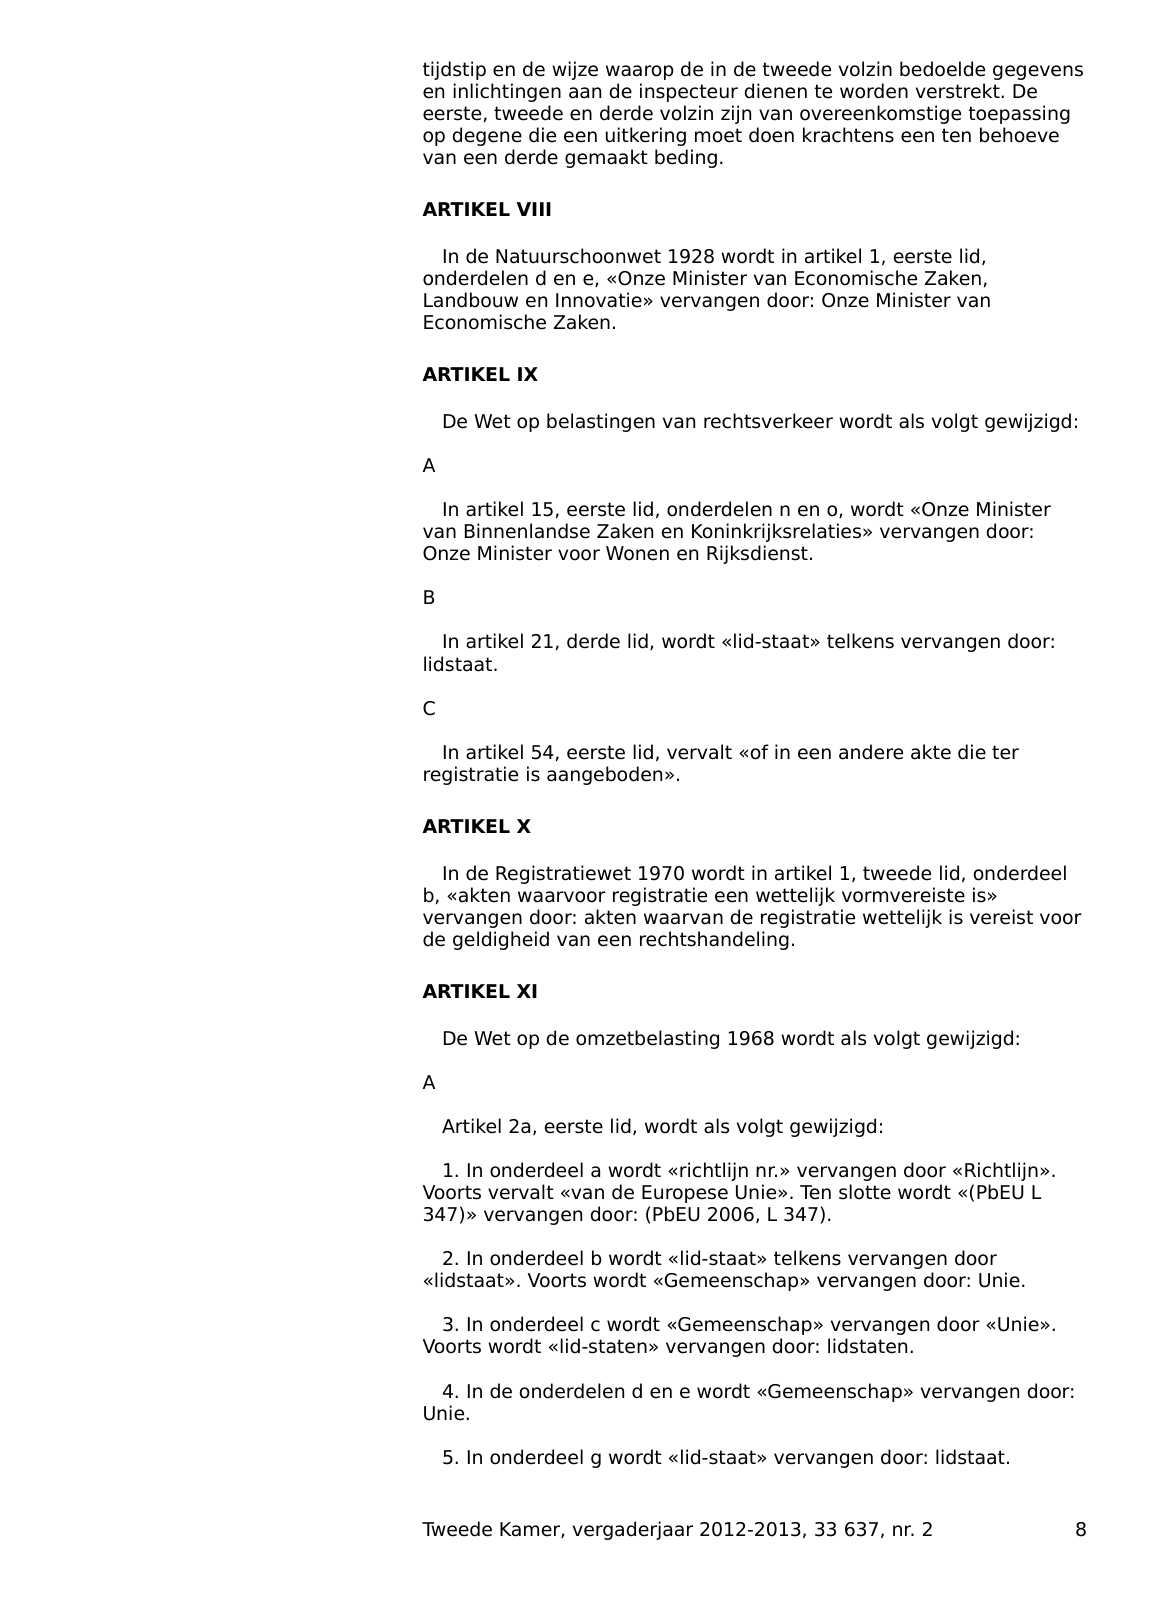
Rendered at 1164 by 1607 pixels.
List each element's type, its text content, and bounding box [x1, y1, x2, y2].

subtitle ARTIKEL X [422, 816, 1087, 838]
subtitle ARTIKEL IX [422, 364, 1087, 386]
text Artikel 2a, eerste lid, wordt als volgt gewijzigd: [422, 1116, 1087, 1138]
text 2. In onderdeel b wordt «lid-staat» telkens vervangen door «lidstaat». Voorts wordt «Gemeenschap» vervangen door: Unie. [422, 1248, 1087, 1292]
text In artikel 21, derde lid, wordt «lid-staat» telkens vervangen door: lidstaat. [422, 631, 1087, 675]
text De Wet op de omzetbelasting 1968 wordt als volgt gewijzigd: [422, 1028, 1087, 1049]
text A [422, 1072, 1087, 1094]
text 3. In onderdeel c wordt «Gemeenschap» vervangen door «Unie». Voorts wordt «lid-staten» vervangen door: lidstaten. [422, 1314, 1087, 1358]
text 1. In onderdeel a wordt «richtlijn nr.» vervangen door «Richtlijn». Voorts vervalt «van de Europese Unie». Ten slotte wordt «(PbEU L 347)» vervangen door: (PbEU 2006, L 347). [422, 1160, 1087, 1226]
text De Wet op belastingen van rechtsverkeer wordt als volgt gewijzigd: [422, 411, 1087, 433]
text In de Natuurschoonwet 1928 wordt in artikel 1, eerste lid, onderdelen d en e, «Onze Minister van Economische Zaken, Landbouw en Innovatie» vervangen door: Onze Minister van Economische Zaken. [422, 246, 1087, 334]
text 5. In onderdeel g wordt «lid-staat» vervangen door: lidstaat. [422, 1447, 1087, 1469]
text A [422, 455, 1087, 477]
text In artikel 15, eerste lid, onderdelen n en o, wordt «Onze Minister van Binnenlandse Zaken en Koninkrijksrelaties» vervangen door: Onze Minister voor Wonen en Rijksdienst. [422, 499, 1087, 565]
subtitle ARTIKEL VIII [422, 199, 1087, 221]
text In de Registratiewet 1970 wordt in artikel 1, tweede lid, onderdeel b, «akten waarvoor registratie een wettelijk vormvereiste is» vervangen door: akten waarvan de registratie wettelijk is vereist voor de geldigheid van een rechtshandeling. [422, 863, 1087, 951]
text 4. In de onderdelen d en e wordt «Gemeenschap» vervangen door: Unie. [422, 1381, 1087, 1424]
text tijdstip en de wijze waarop de in de tweede volzin bedoelde gegevens en inlichtingen aan de inspecteur dienen te worden verstrekt. De eerste, tweede en derde volzin zijn van overeenkomstige toepassing op degene die een uitkering moet doen krachtens een ten behoeve van een derde gemaakt beding. [422, 59, 1087, 169]
text In artikel 54, eerste lid, vervalt «of in een andere akte die ter registratie is aangeboden». [422, 742, 1087, 786]
subtitle ARTIKEL XI [422, 981, 1087, 1003]
text C [422, 698, 1087, 719]
text B [422, 587, 1087, 609]
